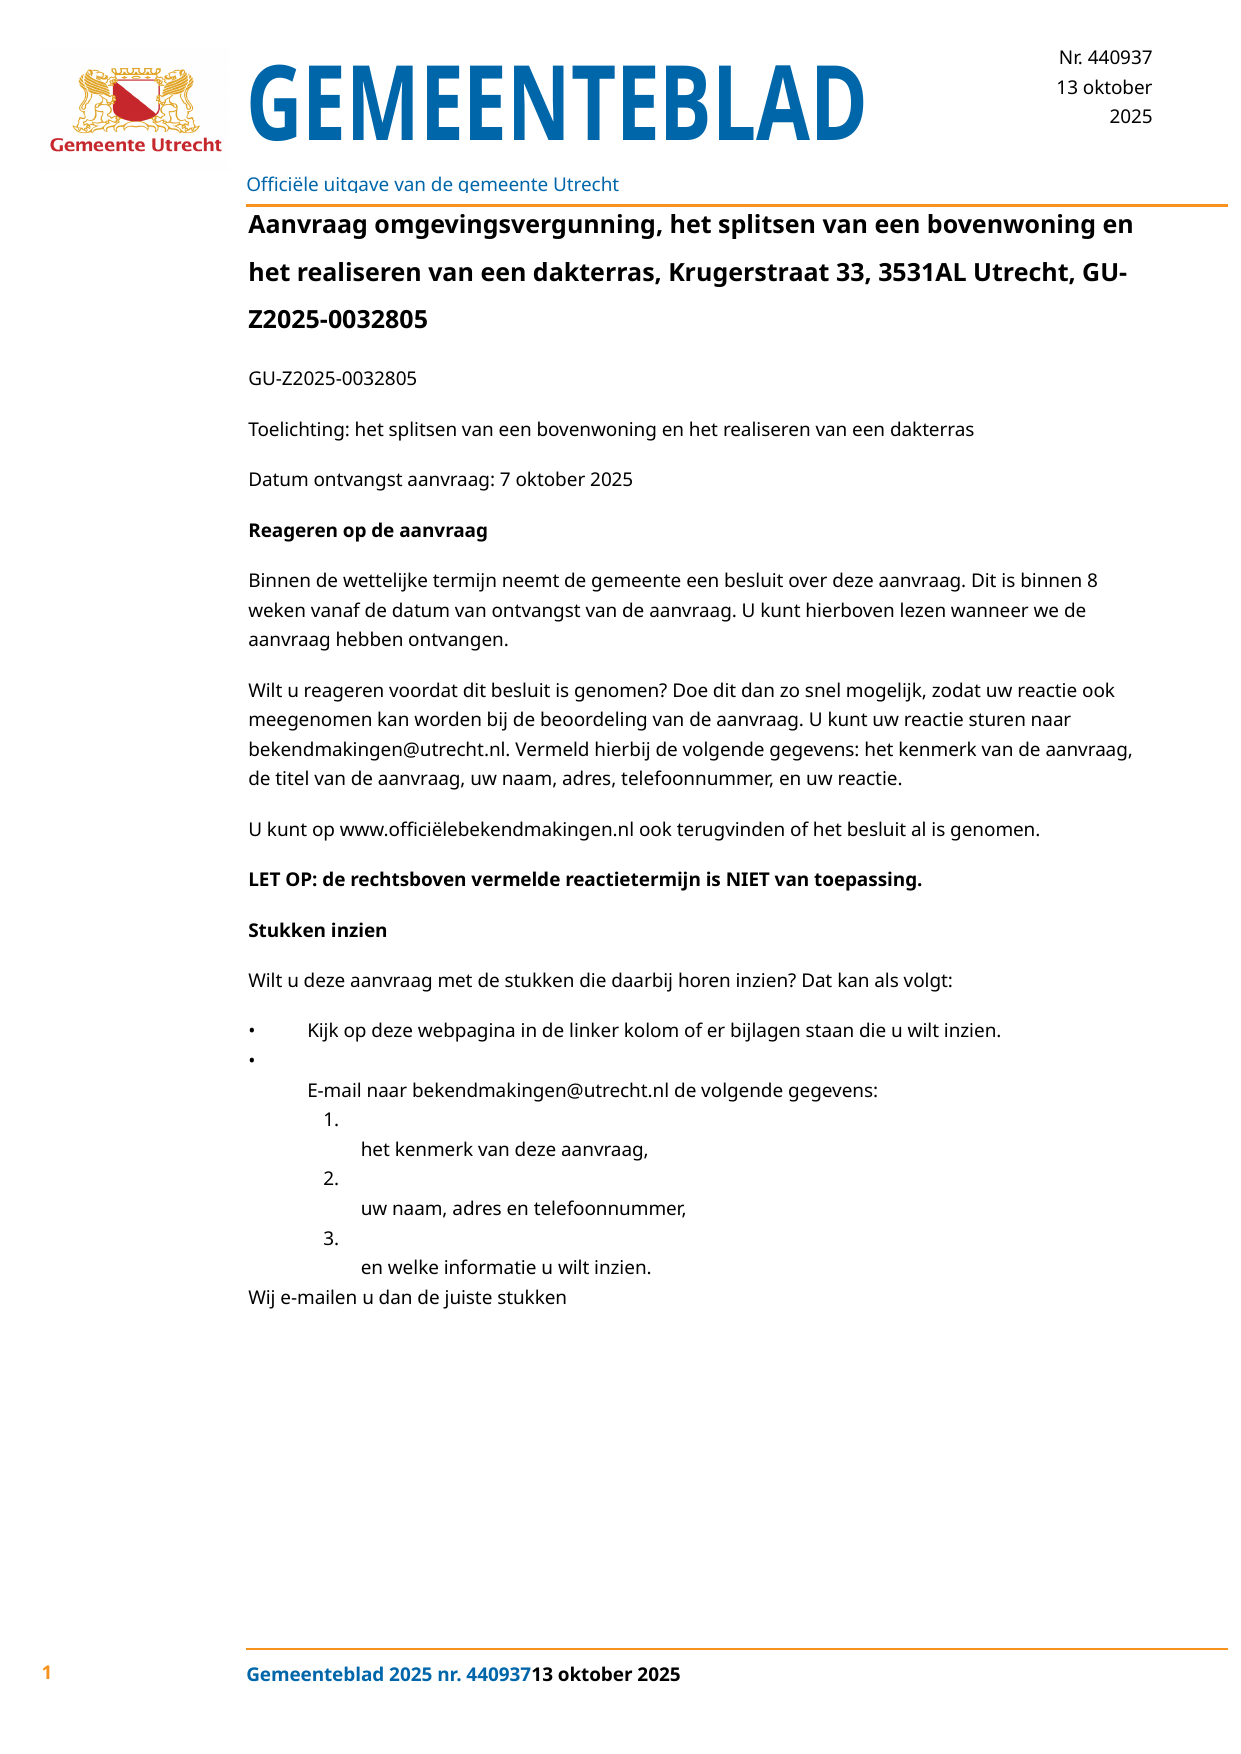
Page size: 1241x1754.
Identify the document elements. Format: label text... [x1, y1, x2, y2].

text Binnen de wettelijke termijn neemt de gemeente een besluit over deze aanvraag. Dit is binnen 8 weken vanaf de datum van ontvangst van de aanvraag. U kunt hierboven lezen wanneer we de aanvraag hebben ontvangen. [248, 567, 1152, 652]
text Wilt u deze aanvraag met de stukken die daarbij horen inzien? Dat kan als volgt: [248, 967, 1152, 993]
text Wilt u reageren voordat dit besluit is genomen? Doe dit dan zo snel mogelijk, zodat uw reactie ook meegenomen kan worden bij de beoordeling van de aanvraag. U kunt uw reactie sturen naar bekendmakingen@utrecht.nl. Vermeld hierbij de volgende gegevens: het kenmerk van de aanvraag, de titel van de aanvraag, uw naam, adres, telefoonnummer, en uw reactie. [248, 677, 1152, 791]
text Toelichting: het splitsen van een bovenwoning en het realiseren van een dakterras [248, 416, 1152, 442]
list Kijk op deze webpagina in de linker kolom of er bijlagen staan die u wilt inzien. [248, 1018, 1152, 1043]
list en welke informatie u wilt inzien. [323, 1254, 1152, 1280]
text Stukken inzien [248, 917, 1152, 942]
list het kenmerk van deze aanvraag, [323, 1136, 1152, 1162]
text Datum ontvangst aanvraag: 7 oktober 2025 [248, 466, 1152, 492]
picture [41, 47, 231, 172]
text Wij e-mailen u dan de juiste stukken [248, 1284, 1152, 1309]
list E-mail naar bekendmakingen@utrecht.nl de volgende gegevens: [248, 1077, 1152, 1102]
text Aanvraag omgevingsvergunning, het splitsen van een bovenwoning en het realiseren van een dakterras, Krugerstraat 33, 3531AL Utrecht, GU-Z2025-0032805 [248, 207, 1152, 336]
text GU-Z2025-0032805 [248, 366, 1152, 391]
text U kunt op www.officiëlebekendmakingen.nl ook terugvinden of het besluit al is genomen. [248, 816, 1152, 842]
text LET OP: de rechtsboven vermelde reactietermijn is NIET van toepassing. [248, 866, 1152, 892]
list uw naam, adres en telefoonnummer, [323, 1195, 1152, 1221]
text Reageren op de aanvraag [248, 517, 1152, 542]
